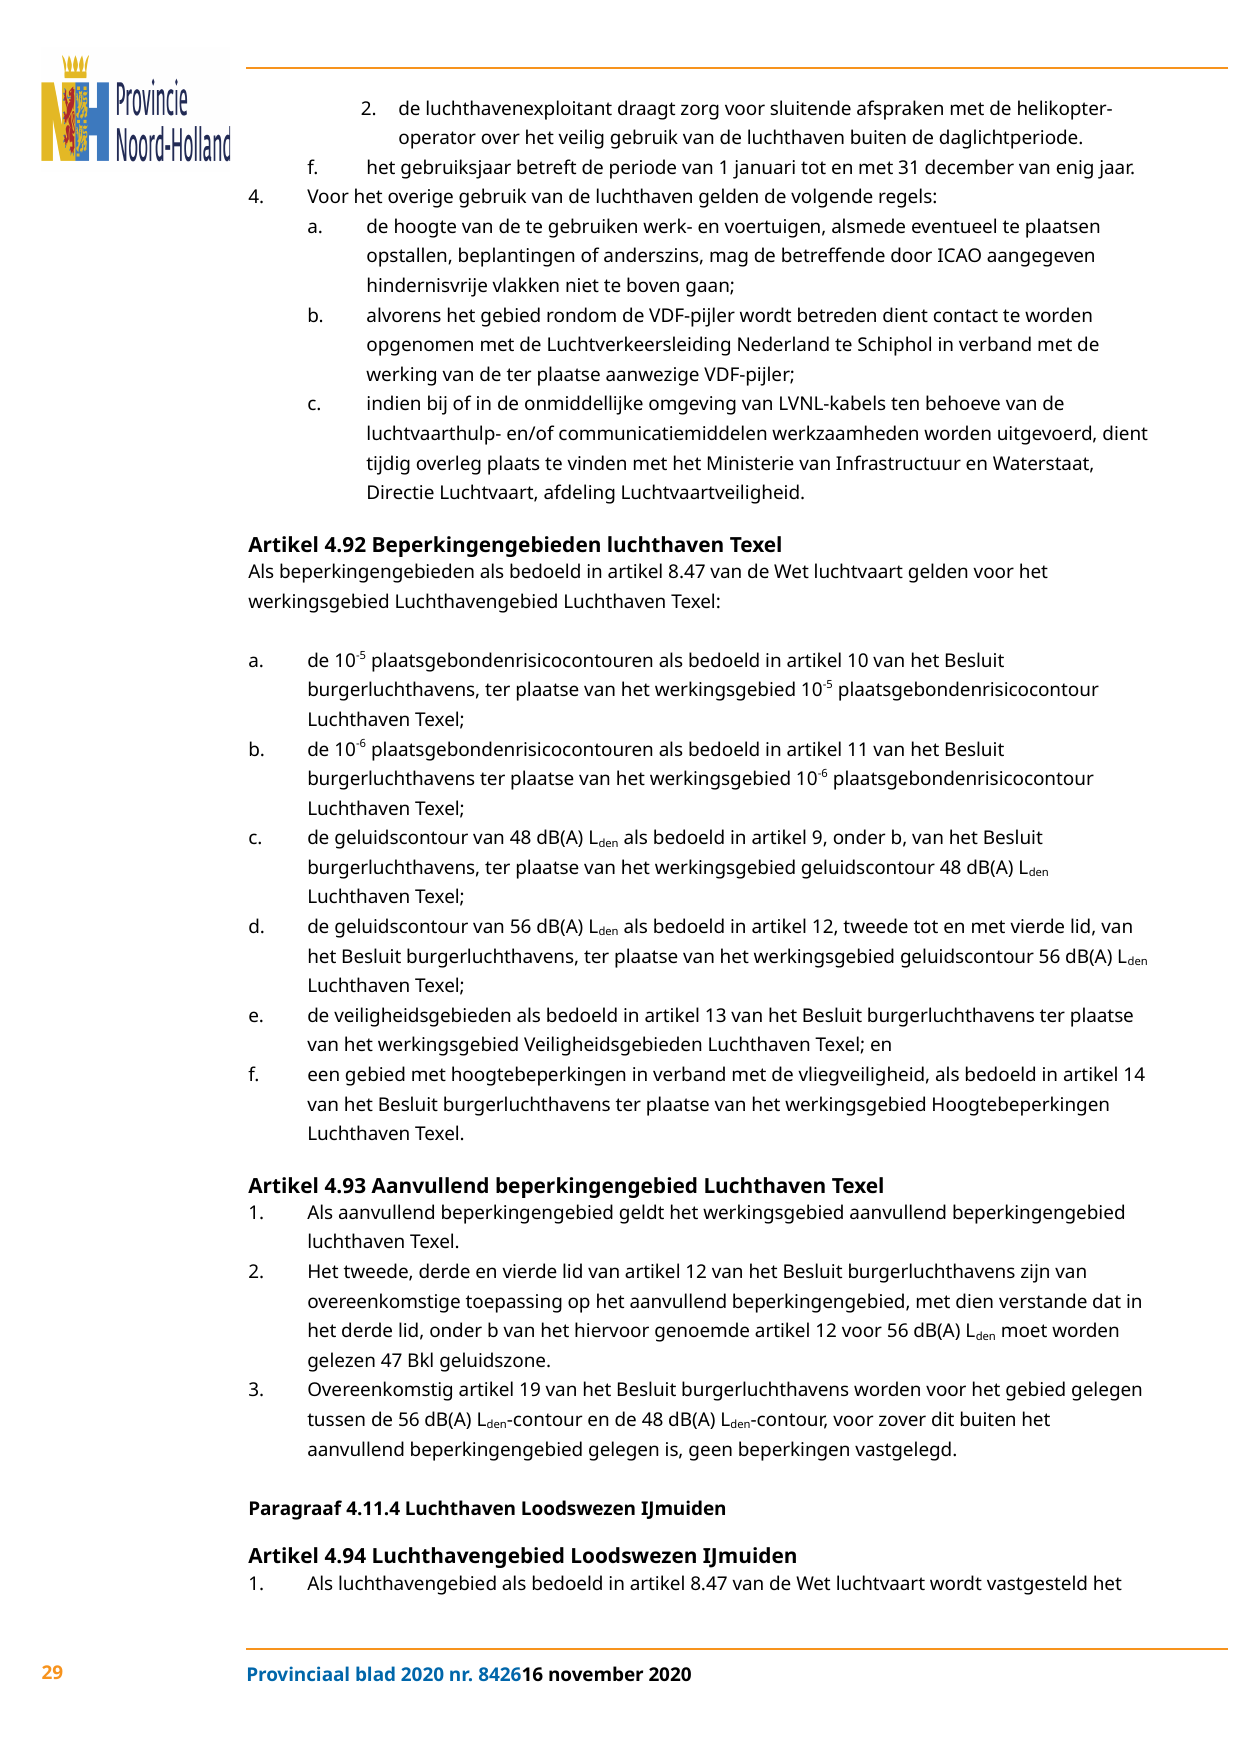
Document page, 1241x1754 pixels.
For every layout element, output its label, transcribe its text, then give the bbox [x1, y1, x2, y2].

text Artikel 4.93 Aanvullend beperkingengebied Luchthaven Texel [248, 1171, 1152, 1199]
list de 10-5 plaatsgebondenrisicocontouren als bedoeld in artikel 10 van het Besluit burgerluchthavens, ter plaatse van het werkingsgebied 10-5 plaatsgebondenrisicocontour Luchthaven Texel; [248, 647, 1152, 732]
text Artikel 4.94 Luchthavengebied Loodswezen IJmuiden [248, 1542, 1152, 1570]
list Als luchthavengebied als bedoeld in artikel 8.47 van de Wet luchtvaart wordt vastgesteld het [248, 1570, 1152, 1596]
list een gebied met hoogtebeperkingen in verband met de vliegveiligheid, als bedoeld in artikel 14 van het Besluit burgerluchthavens ter plaatse van het werkingsgebied Hoogtebeperkingen Luchthaven Texel. [248, 1061, 1152, 1146]
list de luchthavenexploitant draagt zorg voor sluitende afspraken met de helikopter-operator over het veilig gebruik van de luchthaven buiten de daglichtperiode. [361, 95, 1152, 150]
list Als aanvullend beperkingengebied geldt het werkingsgebied aanvullend beperkingengebied luchthaven Texel. [248, 1199, 1152, 1254]
list Voor het overige gebruik van de luchthaven gelden de volgende regels: [248, 183, 1152, 209]
list de geluidscontour van 48 dB(A) Lden als bedoeld in artikel 9, onder b, van het Besluit burgerluchthavens, ter plaatse van het werkingsgebied geluidscontour 48 dB(A) Lden Luchthaven Texel; [248, 824, 1152, 909]
list de veiligheidsgebieden als bedoeld in artikel 13 van het Besluit burgerluchthavens ter plaatse van het werkingsgebied Veiligheidsgebieden Luchthaven Texel; en [248, 1002, 1152, 1057]
list indien bij of in de onmiddellijke omgeving van LVNL-kabels ten behoeve van de luchtvaarthulp- en/of communicatiemiddelen werkzaamheden worden uitgevoerd, dient tijdig overleg plaats te vinden met het Ministerie van Infrastructuur en Waterstaat, Directie Luchtvaart, afdeling Luchtvaartveiligheid. [307, 391, 1152, 505]
list de hoogte van de te gebruiken werk- en voertuigen, alsmede eventueel te plaatsen opstallen, beplantingen of anderszins, mag de betreffende door ICAO aangegeven hindernisvrije vlakken niet te boven gaan; [307, 213, 1152, 298]
list alvorens het gebied rondom de VDF-pijler wordt betreden dient contact te worden opgenomen met de Luchtverkeersleiding Nederland te Schiphol in verband met de werking van de ter plaatse aanwezige VDF-pijler; [307, 302, 1152, 387]
list de geluidscontour van 56 dB(A) Lden als bedoeld in artikel 12, tweede tot en met vierde lid, van het Besluit burgerluchthavens, ter plaatse van het werkingsgebied geluidscontour 56 dB(A) Lden Luchthaven Texel; [248, 913, 1152, 998]
text Als beperkingengebieden als bedoeld in artikel 8.47 van de Wet luchtvaart gelden voor het werkingsgebied Luchthavengebied Luchthaven Texel: [248, 558, 1152, 613]
text Artikel 4.92 Beperkingengebieden luchthaven Texel [248, 530, 1152, 558]
picture [41, 47, 231, 172]
list Overeenkomstig artikel 19 van het Besluit burgerluchthavens worden voor het gebied gelegen tussen de 56 dB(A) Lden-contour en de 48 dB(A) Lden-contour, voor zover dit buiten het aanvullend beperkingengebied gelegen is, geen beperkingen vastgelegd. [248, 1377, 1152, 1462]
list het gebruiksjaar betreft de periode van 1 januari tot en met 31 december van enig jaar. [307, 154, 1152, 180]
text Paragraaf 4.11.4 Luchthaven Loodswezen IJmuiden [248, 1495, 1152, 1521]
list Het tweede, derde en vierde lid van artikel 12 van het Besluit burgerluchthavens zijn van overeenkomstige toepassing op het aanvullend beperkingengebied, met dien verstande dat in het derde lid, onder b van het hiervoor genoemde artikel 12 voor 56 dB(A) Lden moet worden gelezen 47 Bkl geluidszone. [248, 1258, 1152, 1373]
list de 10-6 plaatsgebondenrisicocontouren als bedoeld in artikel 11 van het Besluit burgerluchthavens ter plaatse van het werkingsgebied 10-6 plaatsgebondenrisicocontour Luchthaven Texel; [248, 736, 1152, 821]
